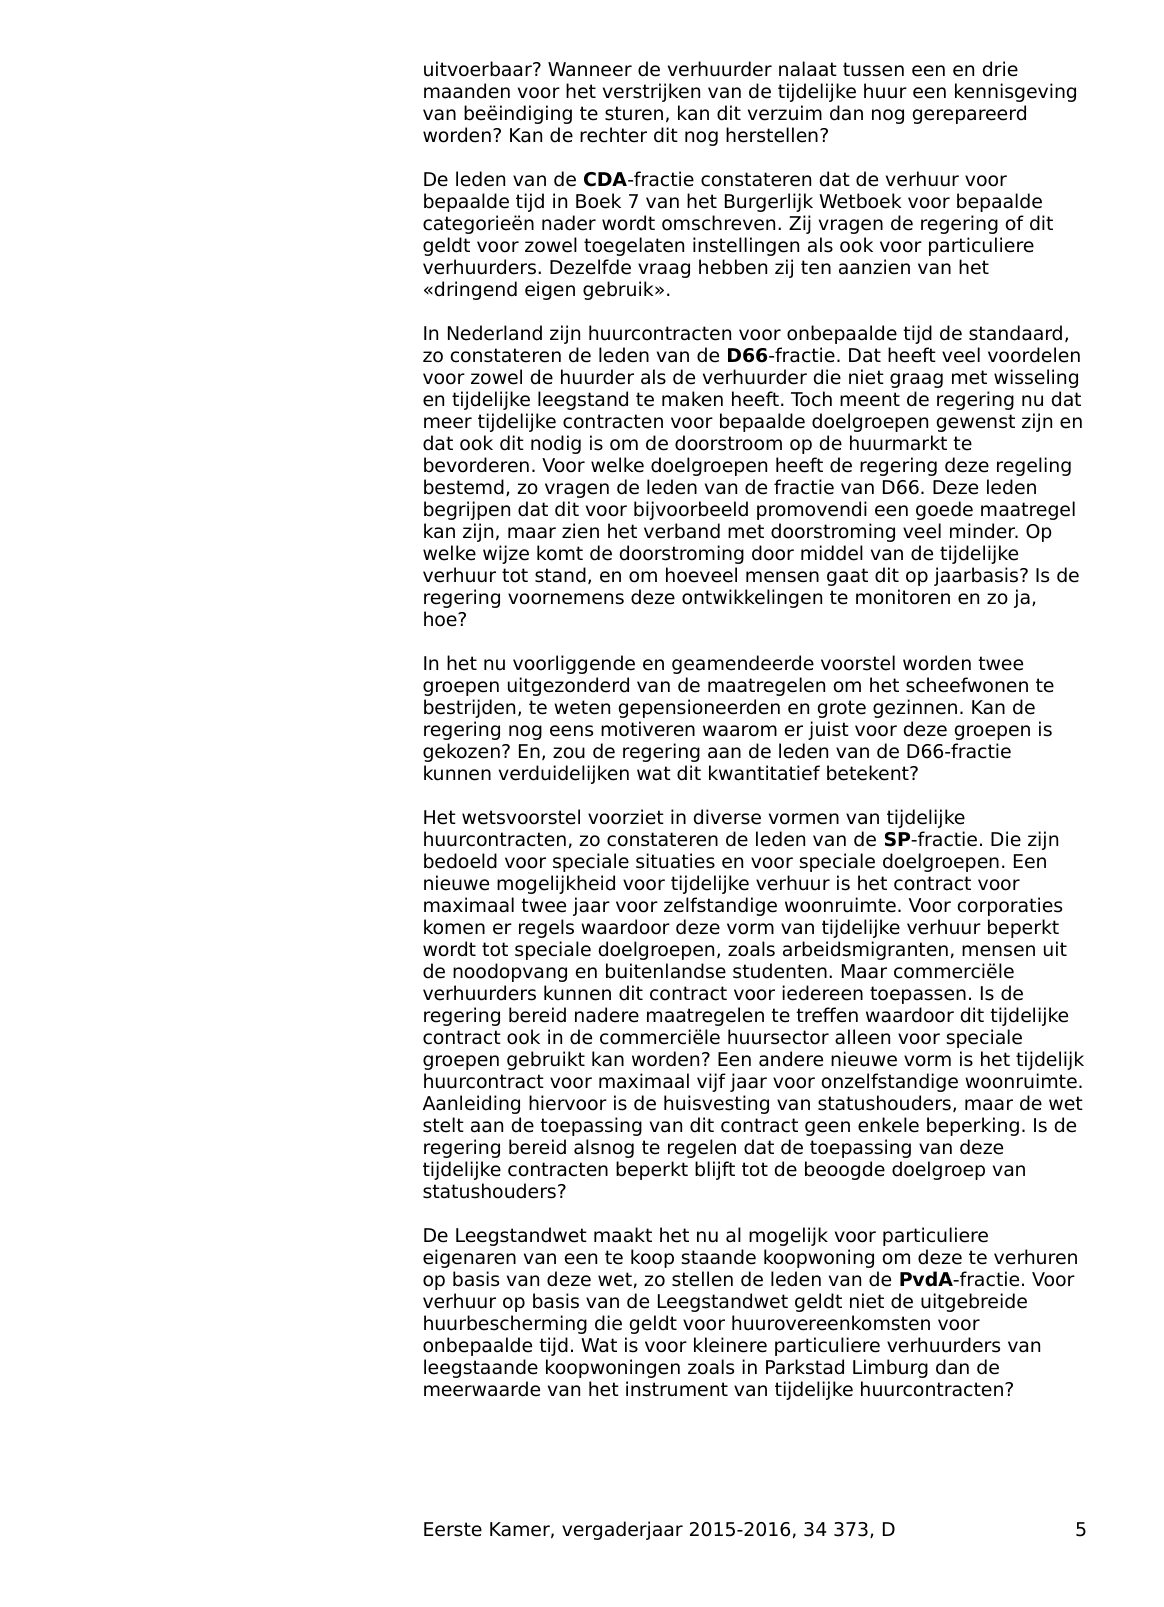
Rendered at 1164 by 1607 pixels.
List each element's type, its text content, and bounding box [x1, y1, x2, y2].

text In het nu voorliggende en geamendeerde voorstel worden twee groepen uitgezonderd van de maatregelen om het scheefwonen te bestrijden, te weten gepensioneerden en grote gezinnen. Kan de regering nog eens motiveren waarom er juist voor deze groepen is gekozen? En, zou de regering aan de leden van de D66-fractie kunnen verduidelijken wat dit kwantitatief betekent? [422, 653, 1087, 785]
text Het wetsvoorstel voorziet in diverse vormen van tijdelijke huurcontracten, zo constateren de leden van de SP-fractie. Die zijn bedoeld voor speciale situaties en voor speciale doelgroepen. Een nieuwe mogelijkheid voor tijdelijke verhuur is het contract voor maximaal twee jaar voor zelfstandige woonruimte. Voor corporaties komen er regels waardoor deze vorm van tijdelijke verhuur beperkt wordt tot speciale doelgroepen, zoals arbeidsmigranten, mensen uit de noodopvang en buitenlandse studenten. Maar commerciële verhuurders kunnen dit contract voor iedereen toepassen. Is de regering bereid nadere maatregelen te treffen waardoor dit tijdelijke contract ook in de commerciële huursector alleen voor speciale groepen gebruikt kan worden? Een andere nieuwe vorm is het tijdelijk huurcontract voor maximaal vijf jaar voor onzelfstandige woonruimte. Aanleiding hiervoor is de huisvesting van statushouders, maar de wet stelt aan de toepassing van dit contract geen enkele beperking. Is de regering bereid alsnog te regelen dat de toepassing van deze tijdelijke contracten beperkt blijft tot de beoogde doelgroep van statushouders? [422, 807, 1087, 1203]
text uitvoerbaar? Wanneer de verhuurder nalaat tussen een en drie maanden voor het verstrijken van de tijdelijke huur een kennisgeving van beëindiging te sturen, kan dit verzuim dan nog gerepareerd worden? Kan de rechter dit nog herstellen? [422, 59, 1087, 147]
text De leden van de CDA-fractie constateren dat de verhuur voor bepaalde tijd in Boek 7 van het Burgerlijk Wetboek voor bepaalde categorieën nader wordt omschreven. Zij vragen de regering of dit geldt voor zowel toegelaten instellingen als ook voor particuliere verhuurders. Dezelfde vraag hebben zij ten aanzien van het «dringend eigen gebruik». [422, 169, 1087, 301]
text In Nederland zijn huurcontracten voor onbepaalde tijd de standaard, zo constateren de leden van de D66-fractie. Dat heeft veel voordelen voor zowel de huurder als de verhuurder die niet graag met wisseling en tijdelijke leegstand te maken heeft. Toch meent de regering nu dat meer tijdelijke contracten voor bepaalde doelgroepen gewenst zijn en dat ook dit nodig is om de doorstroom op de huurmarkt te bevorderen. Voor welke doelgroepen heeft de regering deze regeling bestemd, zo vragen de leden van de fractie van D66. Deze leden begrijpen dat dit voor bijvoorbeeld promovendi een goede maatregel kan zijn, maar zien het verband met doorstroming veel minder. Op welke wijze komt de doorstroming door middel van de tijdelijke verhuur tot stand, en om hoeveel mensen gaat dit op jaarbasis? Is de regering voornemens deze ontwikkelingen te monitoren en zo ja, hoe? [422, 323, 1087, 631]
text De Leegstandwet maakt het nu al mogelijk voor particuliere eigenaren van een te koop staande koopwoning om deze te verhuren op basis van deze wet, zo stellen de leden van de PvdA-fractie. Voor verhuur op basis van de Leegstandwet geldt niet de uitgebreide huurbescherming die geldt voor huurovereenkomsten voor onbepaalde tijd. Wat is voor kleinere particuliere verhuurders van leegstaande koopwoningen zoals in Parkstad Limburg dan de meerwaarde van het instrument van tijdelijke huurcontracten? [422, 1225, 1087, 1401]
